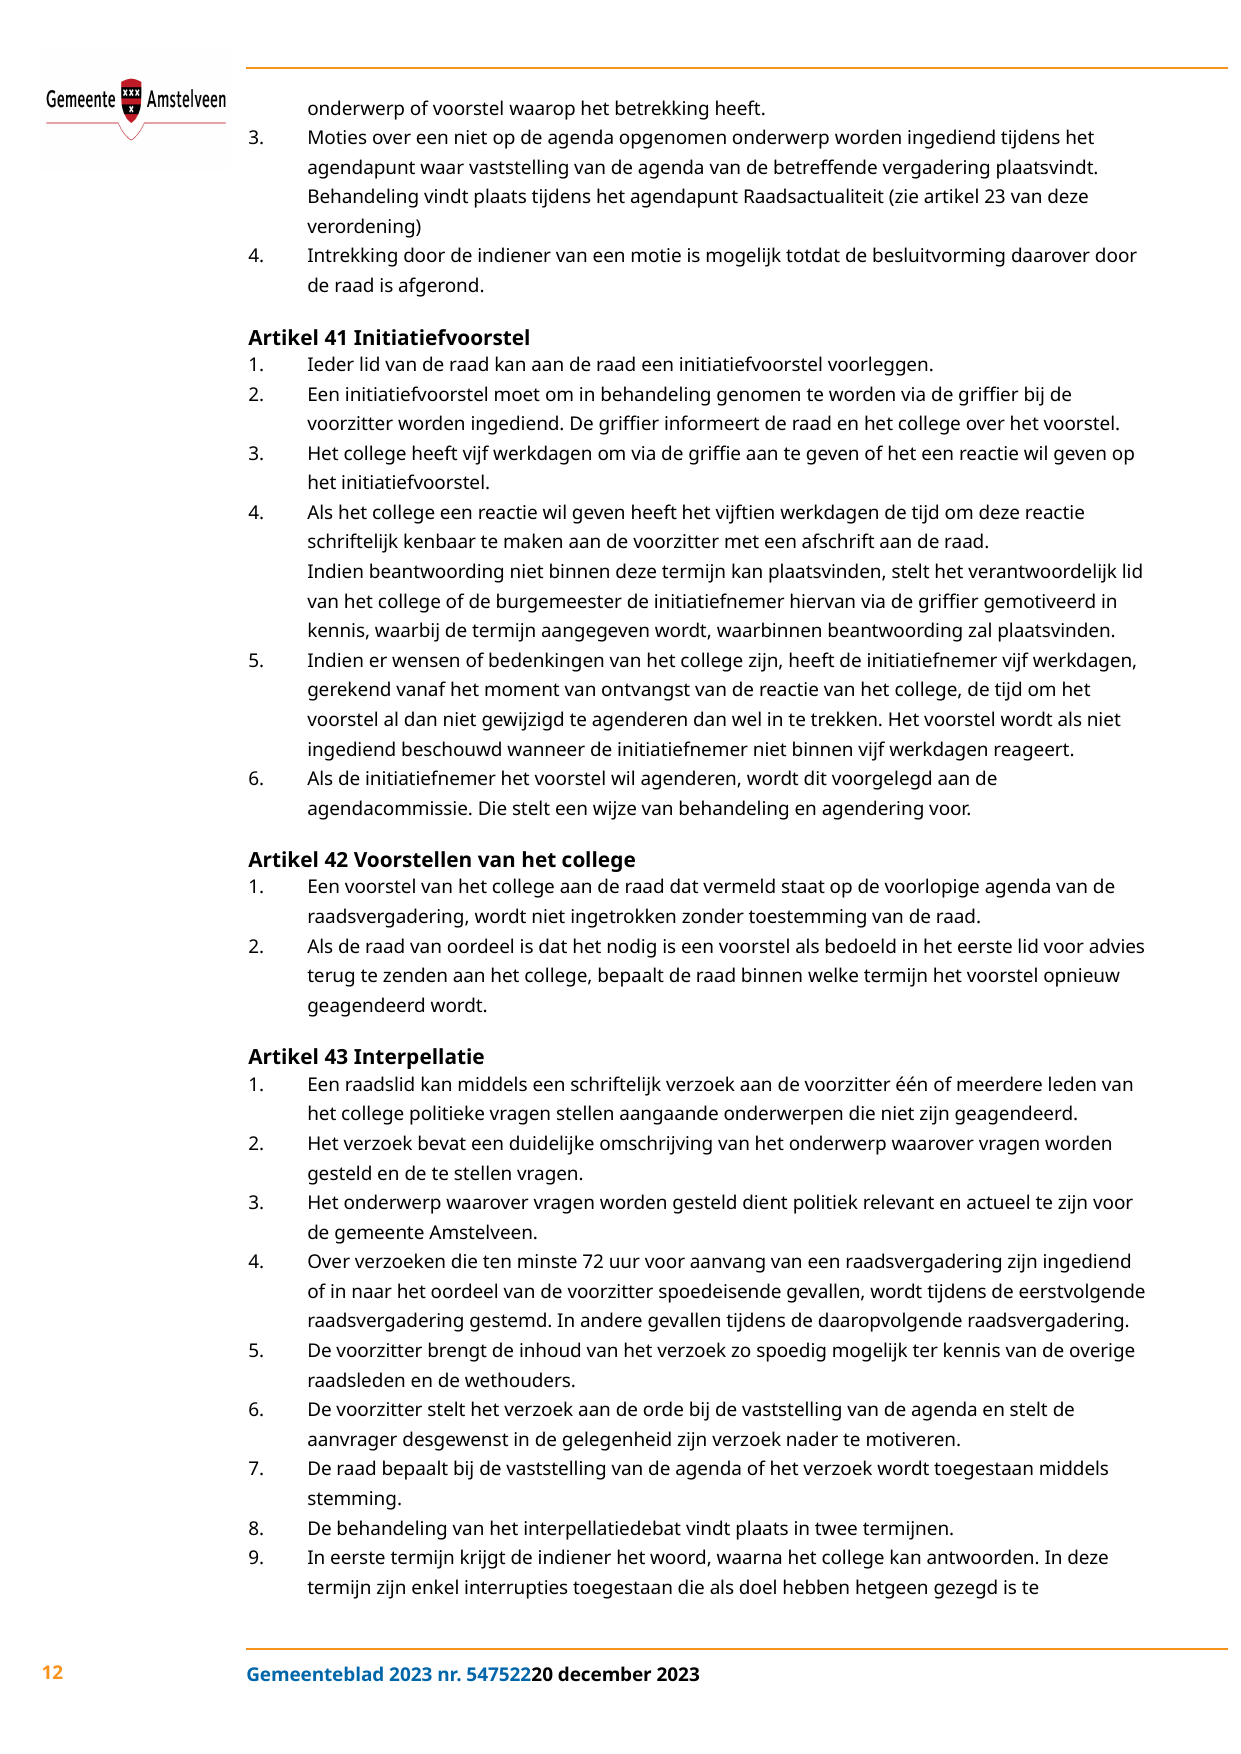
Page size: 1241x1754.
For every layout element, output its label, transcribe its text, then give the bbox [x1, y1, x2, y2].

list De voorzitter stelt het verzoek aan de orde bij de vaststelling van de agenda en stelt de aanvrager desgewenst in de gelegenheid zijn verzoek nader te motiveren. [248, 1396, 1152, 1452]
list De voorzitter brengt de inhoud van het verzoek zo spoedig mogelijk ter kennis van de overige raadsleden en de wethouders. [248, 1337, 1152, 1392]
text Artikel 41 Initiatiefvoorstel [248, 323, 1152, 351]
list Indien beantwoording niet binnen deze termijn kan plaatsvinden, stelt het verantwoordelijk lid van het college of de burgemeester de initiatiefnemer hiervan via de griffier gemotiveerd in kennis, waarbij de termijn aangegeven wordt, waarbinnen beantwoording zal plaatsvinden. [248, 558, 1152, 643]
list Over verzoeken die ten minste 72 uur voor aanvang van een raadsvergadering zijn ingediend of in naar het oordeel van de voorzitter spoedeisende gevallen, wordt tijdens de eerstvolgende raadsvergadering gestemd. In andere gevallen tijdens de daaropvolgende raadsvergadering. [248, 1248, 1152, 1333]
list Een voorstel van het college aan de raad dat vermeld staat op de voorlopige agenda van de raadsvergadering, wordt niet ingetrokken zonder toestemming van de raad. [248, 874, 1152, 929]
list Als de initiatiefnemer het voorstel wil agenderen, wordt dit voorgelegd aan de agendacommissie. Die stelt een wijze van behandeling en agendering voor. [248, 765, 1152, 821]
text Artikel 42 Voorstellen van het college [248, 845, 1152, 874]
list De raad bepaalt bij de vaststelling van de agenda of het verzoek wordt toegestaan middels stemming. [248, 1456, 1152, 1511]
list Als het college een reactie wil geven heeft het vijftien werkdagen de tijd om deze reactie schriftelijk kenbaar te maken aan de voorzitter met een afschrift aan de raad. [248, 499, 1152, 554]
list In eerste termijn krijgt de indiener het woord, waarna het college kan antwoorden. In deze termijn zijn enkel interrupties toegestaan die als doel hebben hetgeen gezegd is te [248, 1544, 1152, 1599]
list Indien er wensen of bedenkingen van het college zijn, heeft de initiatiefnemer vijf werkdagen, gerekend vanaf het moment van ontvangst van de reactie van het college, de tijd om het voorstel al dan niet gewijzigd te agenderen dan wel in te trekken. Het voorstel wordt als niet ingediend beschouwd wanneer de initiatiefnemer niet binnen vijf werkdagen reageert. [248, 647, 1152, 761]
list Het onderwerp waarover vragen worden gesteld dient politiek relevant en actueel te zijn voor de gemeente Amstelveen. [248, 1189, 1152, 1244]
list Ieder lid van de raad kan aan de raad een initiatiefvoorstel voorleggen. [248, 351, 1152, 377]
list Moties over een niet op de agenda opgenomen onderwerp worden ingediend tijdens het agendapunt waar vaststelling van de agenda van de betreffende vergadering plaatsvindt. Behandeling vindt plaats tijdens het agendapunt Raadsactualiteit (zie artikel 23 van deze verordening) [248, 124, 1152, 239]
list onderwerp of voorstel waarop het betrekking heeft. [248, 95, 1152, 121]
text Artikel 43 Interpellatie [248, 1042, 1152, 1071]
list Intrekking door de indiener van een motie is mogelijk totdat de besluitvorming daarover door de raad is afgerond. [248, 243, 1152, 298]
list Een initiatiefvoorstel moet om in behandeling genomen te worden via de griffier bij de voorzitter worden ingediend. De griffier informeert de raad en het college over het voorstel. [248, 381, 1152, 436]
list Het college heeft vijf werkdagen om via de griffie aan te geven of het een reactie wil geven op het initiatiefvoorstel. [248, 440, 1152, 495]
list Als de raad van oordeel is dat het nodig is een voorstel als bedoeld in het eerste lid voor advies terug te zenden aan het college, bepaalt de raad binnen welke termijn het voorstel opnieuw geagendeerd wordt. [248, 933, 1152, 1018]
list Het verzoek bevat een duidelijke omschrijving van het onderwerp waarover vragen worden gesteld en de te stellen vragen. [248, 1130, 1152, 1185]
list Een raadslid kan middels een schriftelijk verzoek aan de voorzitter één of meerdere leden van het college politieke vragen stellen aangaande onderwerpen die niet zijn geagendeerd. [248, 1071, 1152, 1126]
list De behandeling van het interpellatiedebat vindt plaats in twee termijnen. [248, 1515, 1152, 1540]
picture [41, 47, 231, 172]
